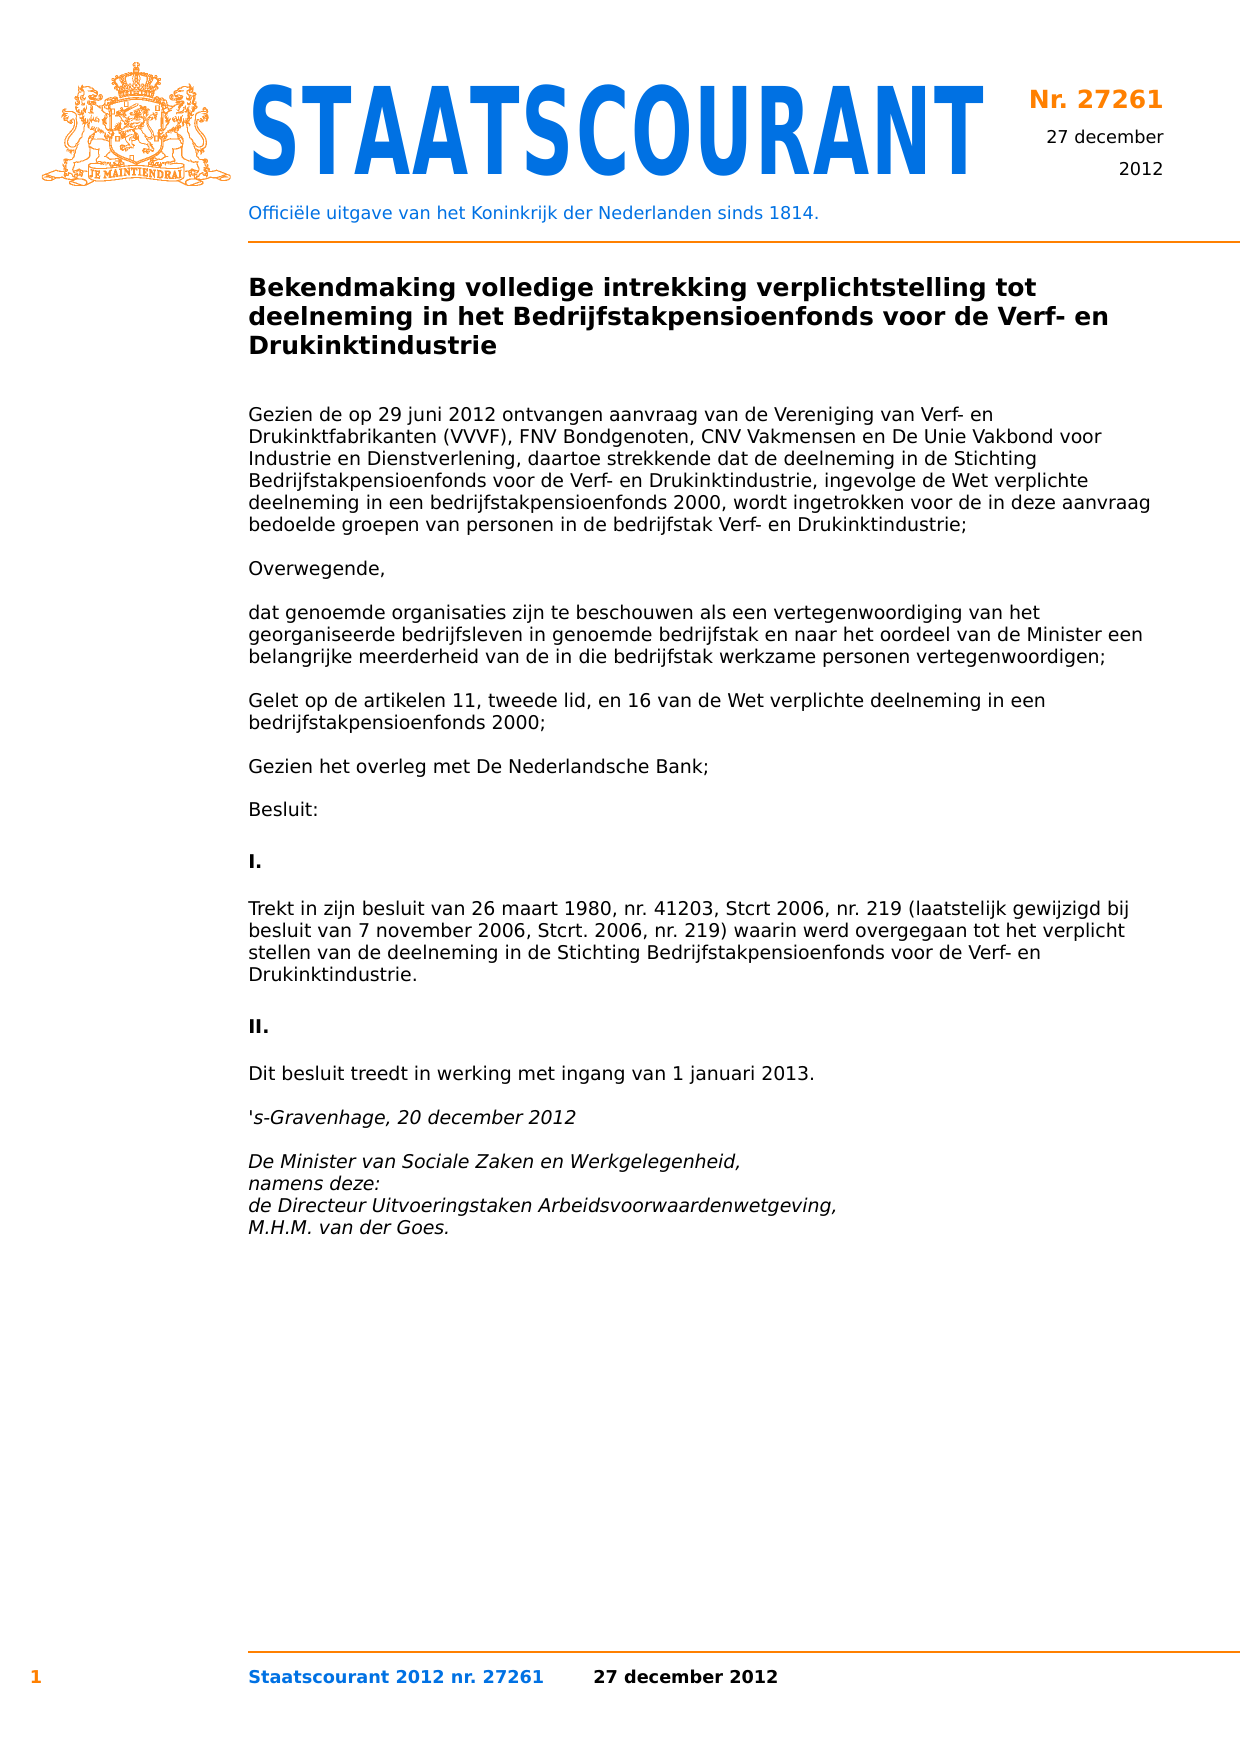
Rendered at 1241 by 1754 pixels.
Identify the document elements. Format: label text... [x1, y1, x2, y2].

text Gezien het overleg met De Nederlandsche Bank; [248, 756, 1163, 777]
text Gezien de op 29 juni 2012 ontvangen aanvraag van de Vereniging van Verf- en Drukinktfabrikanten (VVVF), FNV Bondgenoten, CNV Vakmensen en De Unie Vakbond voor Industrie en Dienstverlening, daartoe strekkende dat de deelneming in de Stichting Bedrijfstakpensioenfonds voor de Verf- en Drukinktindustrie, ingevolge de Wet verplichte deelneming in een bedrijfstakpensioenfonds 2000, wordt ingetrokken voor de in deze aanvraag bedoelde groepen van personen in de bedrijfstak Verf- en Drukinktindustrie; [248, 404, 1163, 536]
text dat genoemde organisaties zijn te beschouwen als een vertegenwoordiging van het georganiseerde bedrijfsleven in genoemde bedrijfstak en naar het oordeel van de Minister een belangrijke meerderheid van de in die bedrijfstak werkzame personen vertegenwoordigen; [248, 602, 1163, 668]
text De Minister van Sociale Zaken en Werkgelegenheid, namens deze: de Directeur Uitvoeringstaken Arbeidsvoorwaardenwetgeving, M.H.M. van der Goes. [248, 1151, 1163, 1239]
table_header [25, 62, 248, 241]
text Trekt in zijn besluit van 26 maart 1980, nr. 41203, Stcrt 2006, nr. 219 (laatstelijk gewijzigd bij besluit van 7 november 2006, Stcrt. 2006, nr. 219) waarin werd overgegaan tot het verplicht stellen van de deelneming in de Stichting Bedrijfstakpensioenfonds voor de Verf- en Drukinktindustrie. [248, 898, 1163, 986]
text 's-Gravenhage, 20 december 2012 [248, 1107, 1163, 1129]
table_header Nr. 27261 [998, 62, 1240, 121]
table_header STAATSCOURANT [248, 62, 998, 203]
text Overwegende, [248, 558, 1163, 580]
table_cell Officiële uitgave van het Koninkrijk der Nederlanden sinds 1814. [248, 203, 1240, 241]
table_cell 27 december [998, 121, 1240, 153]
subtitle I. [248, 851, 1163, 873]
table_cell 2012 [998, 153, 1240, 203]
subtitle II. [248, 1016, 1163, 1038]
text Gelet op de artikelen 11, tweede lid, en 16 van de Wet verplichte deelneming in een bedrijfstakpensioenfonds 2000; [248, 690, 1163, 734]
text Besluit: [248, 799, 1163, 821]
subtitle Bekendmaking volledige intrekking verplichtstelling tot deelneming in het Bedrijfstakpensioenfonds voor de Verf- en Drukinktindustrie [248, 273, 1163, 361]
picture [41, 62, 231, 186]
text Dit besluit treedt in werking met ingang van 1 januari 2013. [248, 1063, 1163, 1085]
